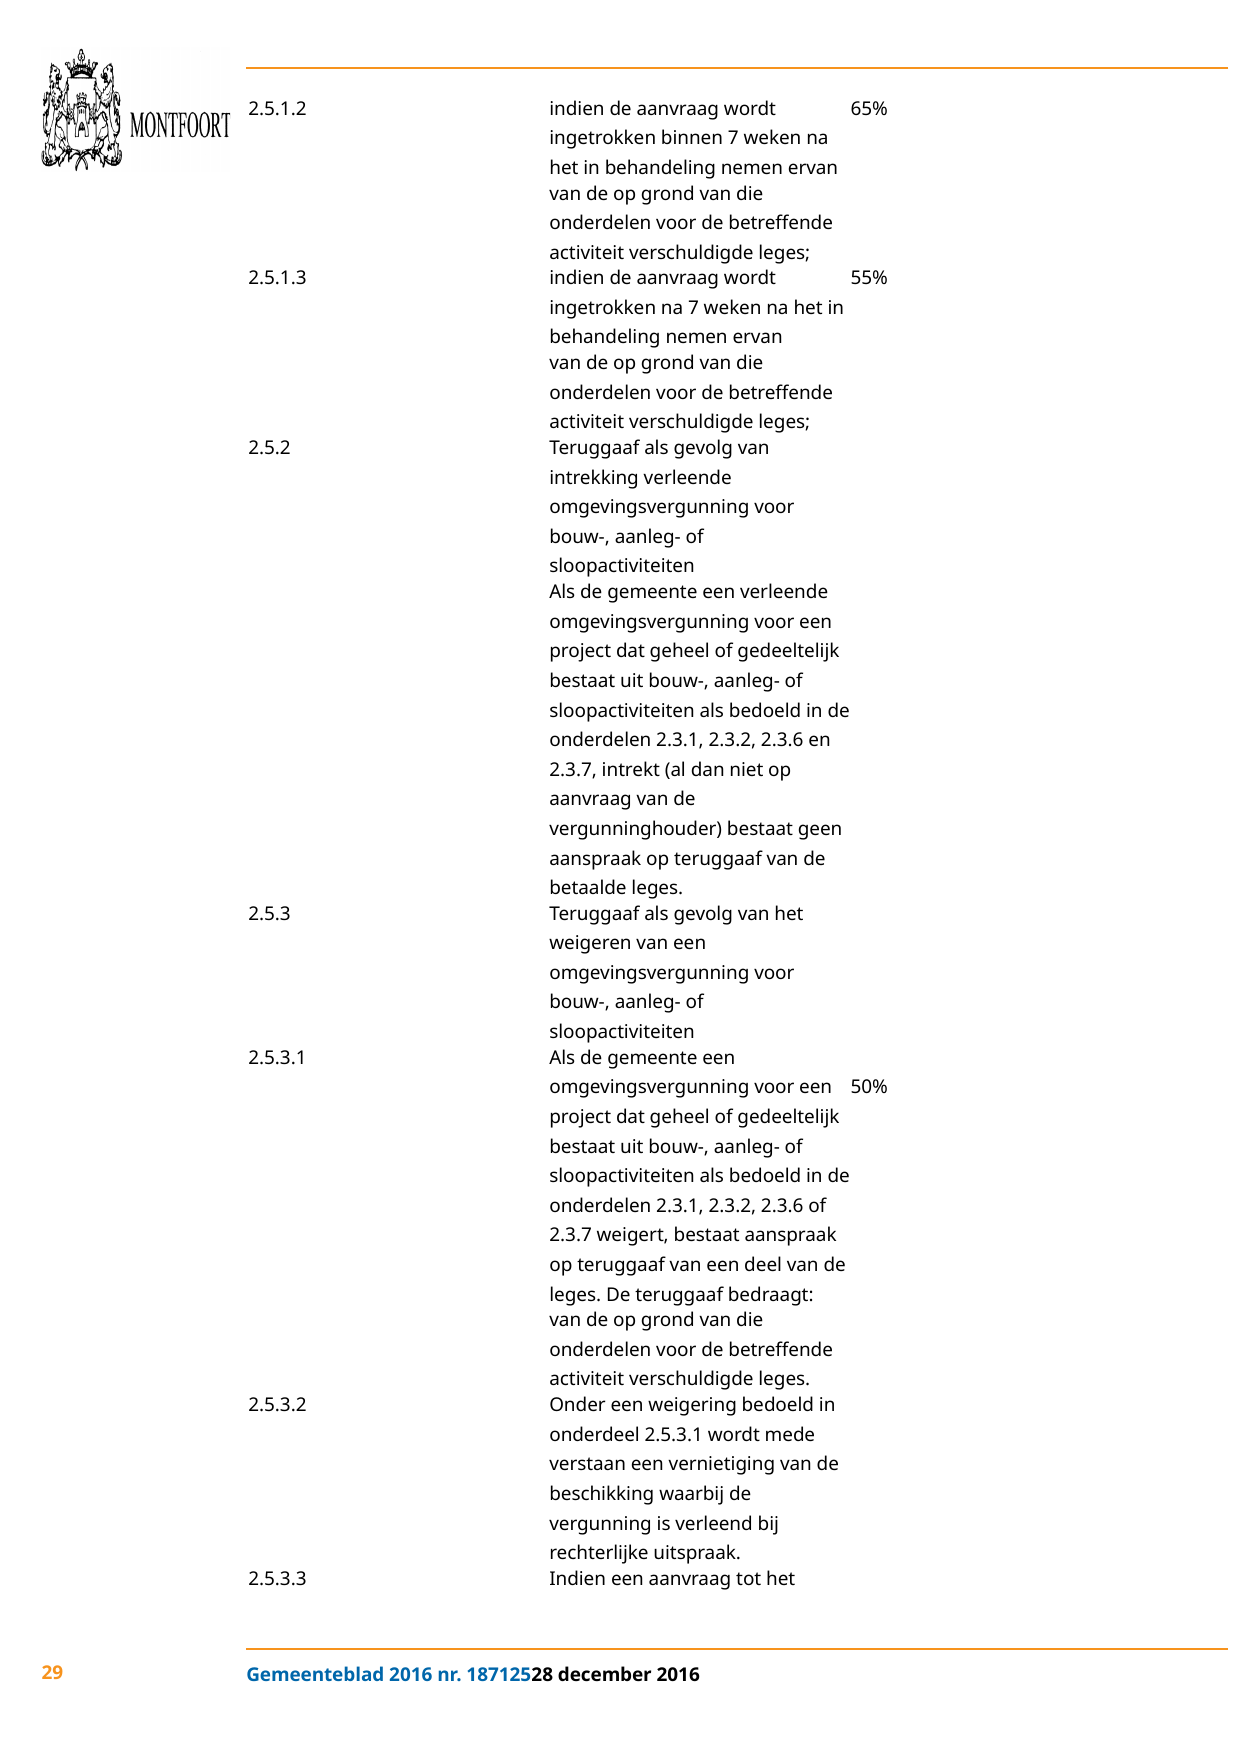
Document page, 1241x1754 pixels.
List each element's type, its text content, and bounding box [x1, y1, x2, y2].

table_cell 2.5.3.3 [248, 1565, 549, 1591]
table_cell [850, 1565, 1152, 1591]
table_cell Indien een aanvraag tot het [549, 1565, 850, 1591]
table_cell [850, 1306, 1152, 1391]
table_cell 2.5.3.1 [248, 1044, 549, 1306]
table_cell Teruggaaf als gevolg van intrekking verleende omgevingsvergunning voor bouw-, aanleg- of sloopactiviteiten [549, 434, 850, 578]
table_cell 2.5.1.3 [248, 265, 549, 349]
table_cell Onder een weigering bedoeld in onderdeel 2.5.3.1 wordt mede verstaan een vernietiging van de beschikking waarbij de vergunning is verleend bij rechterlijke uitspraak. [549, 1391, 850, 1565]
table_cell [248, 579, 549, 900]
table_cell [248, 350, 549, 434]
table_cell indien de aanvraag wordt ingetrokken na 7 weken na het in behandeling nemen ervan [549, 265, 850, 349]
table_cell van de op grond van die onderdelen voor de betreffende activiteit verschuldigde leges; [549, 350, 850, 434]
table_cell 55% [850, 265, 1152, 349]
table_cell indien de aanvraag wordt ingetrokken binnen 7 weken na het in behandeling nemen ervan [549, 95, 850, 180]
table_cell van de op grond van die onderdelen voor de betreffende activiteit verschuldigde leges; [549, 180, 850, 264]
table_cell Teruggaaf als gevolg van het weigeren van een omgevingsvergunning voor bouw-, aanleg- of sloopactiviteiten [549, 900, 850, 1044]
table_cell [850, 434, 1152, 578]
table_cell 50% [850, 1044, 1152, 1306]
table_cell Als de gemeente een omgevingsvergunning voor een project dat geheel of gedeeltelijk bestaat uit bouw-, aanleg- of sloopactiviteiten als bedoeld in de onderdelen 2.3.1, 2.3.2, 2.3.6 of 2.3.7 weigert, bestaat aanspraak op teruggaaf van een deel van de leges. De teruggaaf bedraagt: [549, 1044, 850, 1306]
table_cell van de op grond van die onderdelen voor de betreffende activiteit verschuldigde leges. [549, 1306, 850, 1391]
table_cell 2.5.2 [248, 434, 549, 578]
picture [41, 47, 231, 172]
table_cell Als de gemeente een verleende omgevingsvergunning voor een project dat geheel of gedeeltelijk bestaat uit bouw-, aanleg- of sloopactiviteiten als bedoeld in de onderdelen 2.3.1, 2.3.2, 2.3.6 en 2.3.7, intrekt (al dan niet op aanvraag van de vergunninghouder) bestaat geen aanspraak op teruggaaf van de betaalde leges. [549, 579, 850, 900]
table_cell [850, 180, 1152, 264]
table_cell [248, 1306, 549, 1391]
table_cell 65% [850, 95, 1152, 180]
table_cell [248, 180, 549, 264]
table_cell [850, 900, 1152, 1044]
table_cell [850, 579, 1152, 900]
table_cell [850, 350, 1152, 434]
table_cell 2.5.1.2 [248, 95, 549, 180]
table_cell [850, 1391, 1152, 1565]
table_cell 2.5.3 [248, 900, 549, 1044]
table_cell 2.5.3.2 [248, 1391, 549, 1565]
